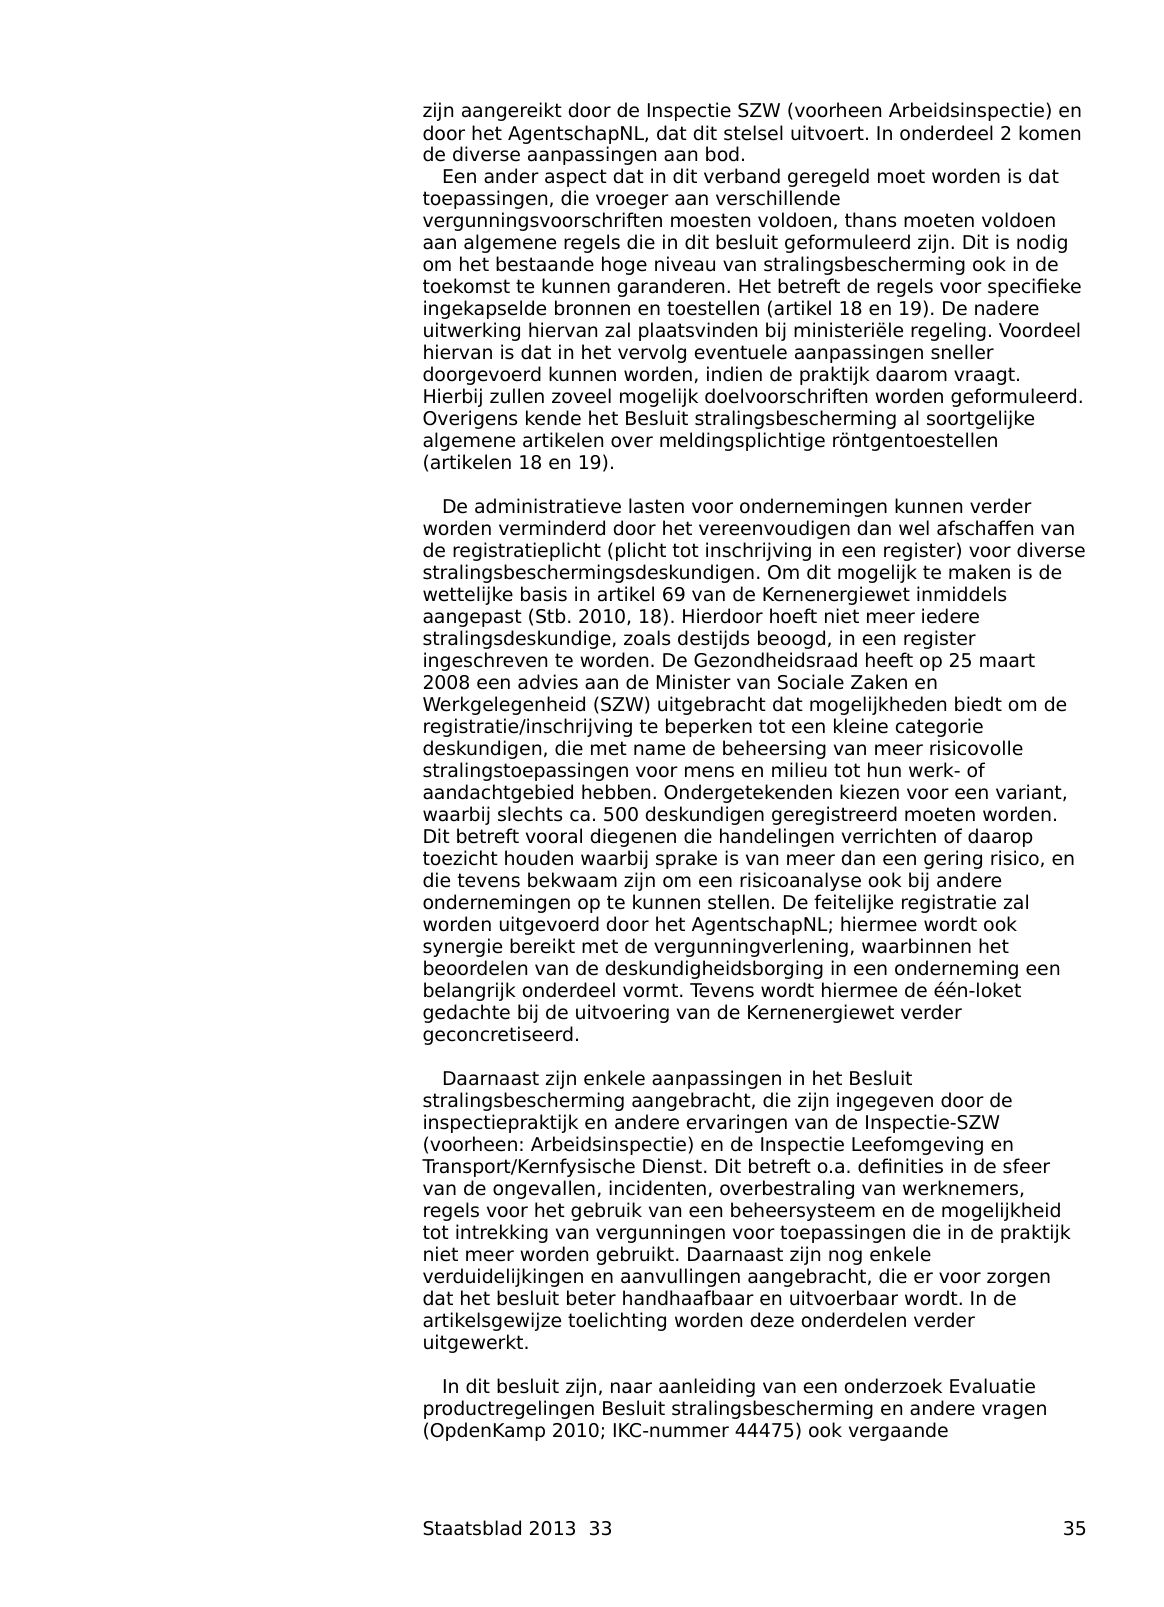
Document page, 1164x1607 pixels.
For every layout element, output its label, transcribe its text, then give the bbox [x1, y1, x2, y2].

text De administratieve lasten voor ondernemingen kunnen verder worden verminderd door het vereenvoudigen dan wel afschaffen van de registratieplicht (plicht tot inschrijving in een register) voor diverse stralingsbeschermingsdeskundigen. Om dit mogelijk te maken is de wettelijke basis in artikel 69 van de Kernenergiewet inmiddels aangepast (Stb. 2010, 18). Hierdoor hoeft niet meer iedere stralingsdeskundige, zoals destijds beoogd, in een register ingeschreven te worden. De Gezondheidsraad heeft op 25 maart 2008 een advies aan de Minister van Sociale Zaken en Werkgelegenheid (SZW) uitgebracht dat mogelijkheden biedt om de registratie/inschrijving te beperken tot een kleine categorie deskundigen, die met name de beheersing van meer risicovolle stralingstoepassingen voor mens en milieu tot hun werk- of aandachtgebied hebben. Ondergetekenden kiezen voor een variant, waarbij slechts ca. 500 deskundigen geregistreerd moeten worden. Dit betreft vooral diegenen die handelingen verrichten of daarop toezicht houden waarbij sprake is van meer dan een gering risico, en die tevens bekwaam zijn om een risicoanalyse ook bij andere ondernemingen op te kunnen stellen. De feitelijke registratie zal worden uitgevoerd door het AgentschapNL; hiermee wordt ook synergie bereikt met de vergunningverlening, waarbinnen het beoordelen van de deskundigheidsborging in een onderneming een belangrijk onderdeel vormt. Tevens wordt hiermee de één-loket gedachte bij de uitvoering van de Kernenergiewet verder geconcretiseerd. [422, 496, 1087, 1046]
text zijn aangereikt door de Inspectie SZW (voorheen Arbeidsinspectie) en door het AgentschapNL, dat dit stelsel uitvoert. In onderdeel 2 komen de diverse aanpassingen aan bod. [422, 100, 1087, 166]
text Daarnaast zijn enkele aanpassingen in het Besluit stralingsbescherming aangebracht, die zijn ingegeven door de inspectiepraktijk en andere ervaringen van de Inspectie-SZW (voorheen: Arbeidsinspectie) en de Inspectie Leefomgeving en Transport/Kernfysische Dienst. Dit betreft o.a. definities in de sfeer van de ongevallen, incidenten, overbestraling van werknemers, regels voor het gebruik van een beheersysteem en de mogelijkheid tot intrekking van vergunningen voor toepassingen die in de praktijk niet meer worden gebruikt. Daarnaast zijn nog enkele verduidelijkingen en aanvullingen aangebracht, die er voor zorgen dat het besluit beter handhaafbaar en uitvoerbaar wordt. In de artikelsgewijze toelichting worden deze onderdelen verder uitgewerkt. [422, 1068, 1087, 1354]
text In dit besluit zijn, naar aanleiding van een onderzoek Evaluatie productregelingen Besluit stralingsbescherming en andere vragen (OpdenKamp 2010; IKC-nummer 44475) ook vergaande [422, 1376, 1087, 1442]
text Een ander aspect dat in dit verband geregeld moet worden is dat toepassingen, die vroeger aan verschillende vergunningsvoorschriften moesten voldoen, thans moeten voldoen aan algemene regels die in dit besluit geformuleerd zijn. Dit is nodig om het bestaande hoge niveau van stralingsbescherming ook in de toekomst te kunnen garanderen. Het betreft de regels voor specifieke ingekapselde bronnen en toestellen (artikel 18 en 19). De nadere uitwerking hiervan zal plaatsvinden bij ministeriële regeling. Voordeel hiervan is dat in het vervolg eventuele aanpassingen sneller doorgevoerd kunnen worden, indien de praktijk daarom vraagt. Hierbij zullen zoveel mogelijk doelvoorschriften worden geformuleerd. Overigens kende het Besluit stralingsbescherming al soortgelijke algemene artikelen over meldingsplichtige röntgentoestellen (artikelen 18 en 19). [422, 166, 1087, 474]
